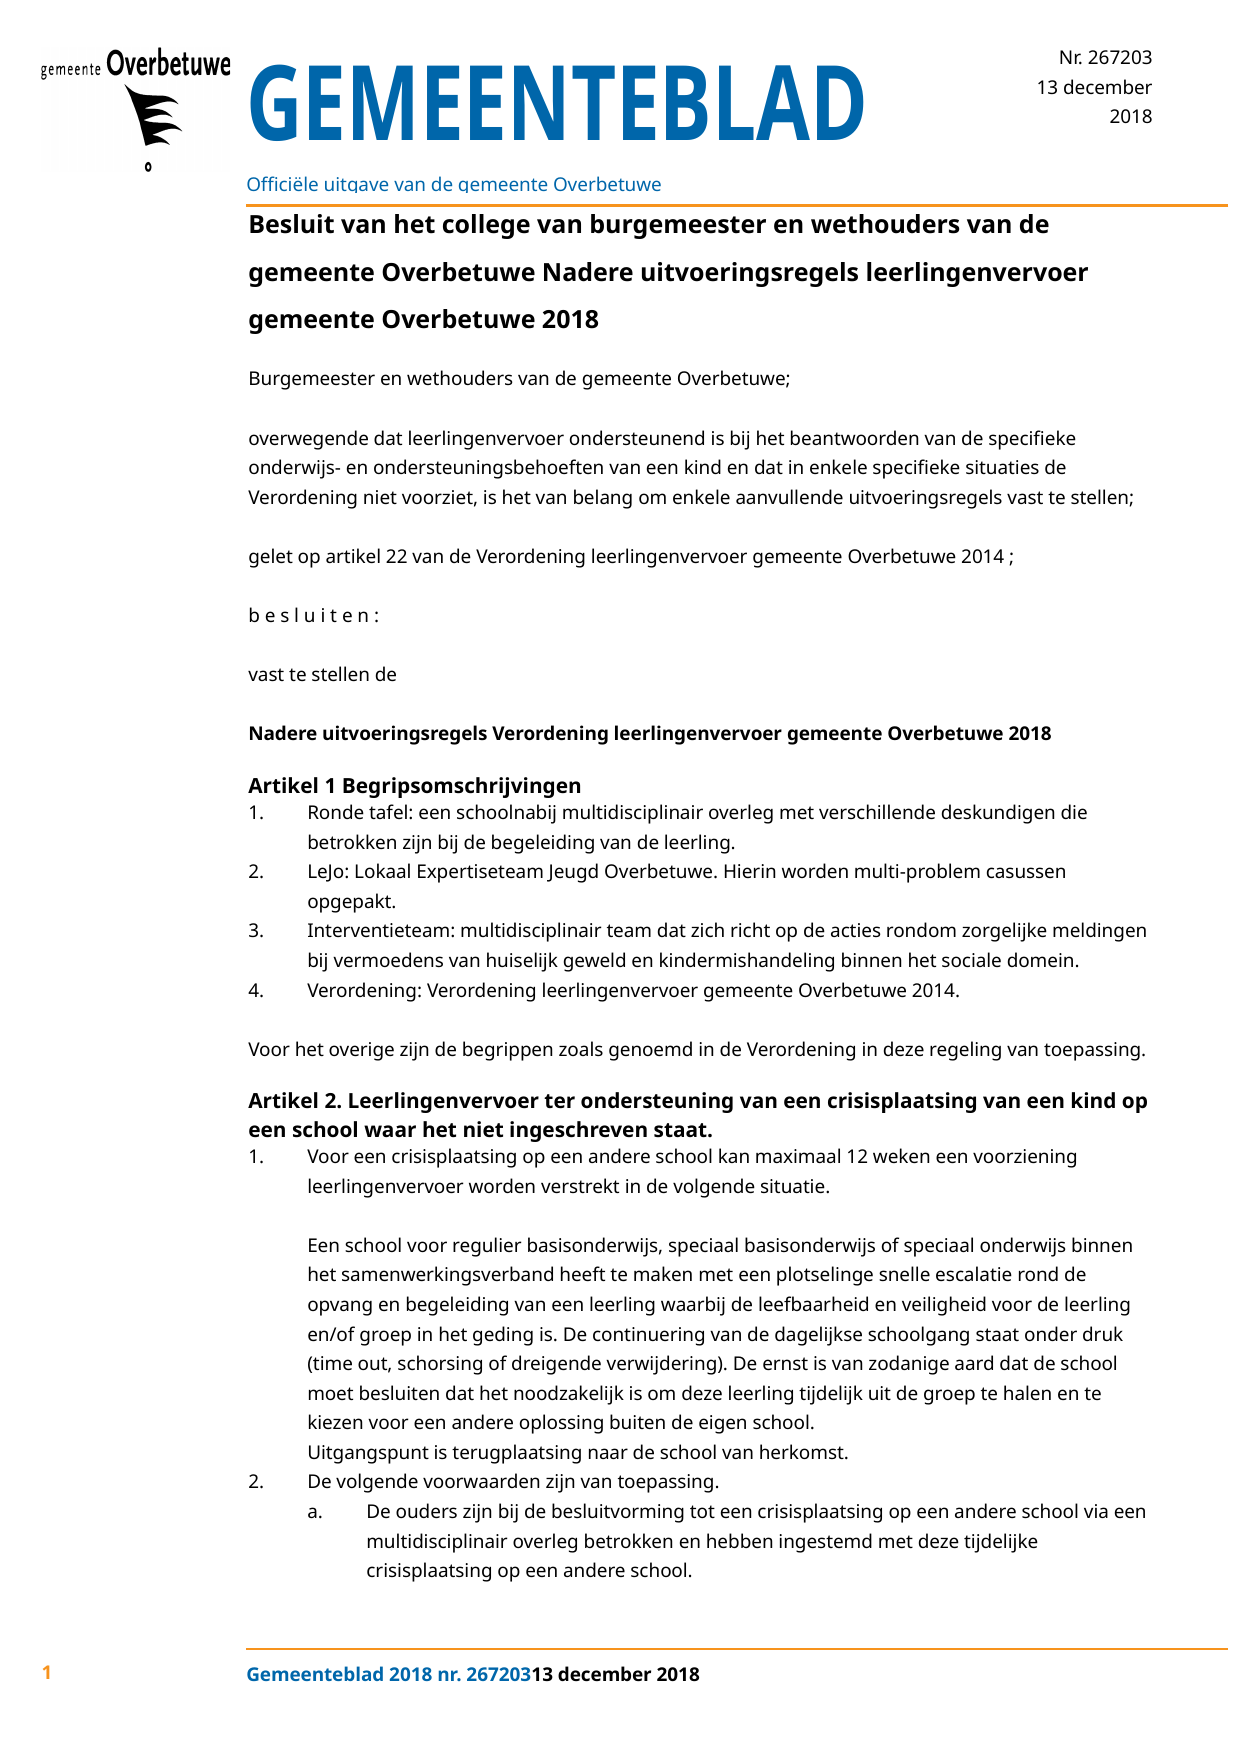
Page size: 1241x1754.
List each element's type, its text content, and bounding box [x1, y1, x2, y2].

text overwegende dat leerlingenvervoer ondersteunend is bij het beantwoorden van de specifieke onderwijs- en ondersteuningsbehoeften van een kind en dat in enkele specifieke situaties de Verordening niet voorziet, is het van belang om enkele aanvullende uitvoeringsregels vast te stellen; [248, 425, 1152, 509]
list Voor een crisisplaatsing op een andere school kan maximaal 12 weken een voorziening leerlingenvervoer worden verstrekt in de volgende situatie. [248, 1143, 1152, 1199]
text Besluit van het college van burgemeester en wethouders van de gemeente Overbetuwe Nadere uitvoeringsregels leerlingenvervoer gemeente Overbetuwe 2018 [248, 207, 1152, 336]
picture [41, 47, 231, 172]
list Verordening: Verordening leerlingenvervoer gemeente Overbetuwe 2014. [248, 977, 1152, 1003]
list LeJo: Lokaal Expertiseteam Jeugd Overbetuwe. Hierin worden multi-problem casussen opgepakt. [248, 858, 1152, 914]
text Burgemeester en wethouders van de gemeente Overbetuwe; [248, 366, 1152, 391]
list Een school voor regulier basisonderwijs, speciaal basisonderwijs of speciaal onderwijs binnen het samenwerkingsverband heeft te maken met een plotselinge snelle escalatie rond de opvang en begeleiding van een leerling waarbij de leefbaarheid en veiligheid voor de leerling en/of groep in het geding is. De continuering van de dagelijkse schoolgang staat onder druk (time out, schorsing of dreigende verwijdering). De ernst is van zodanige aard dat de school moet besluiten dat het noodzakelijk is om deze leerling tijdelijk uit de groep te halen en te kiezen voor een andere oplossing buiten de eigen school. [248, 1232, 1152, 1435]
list Uitgangspunt is terugplaatsing naar de school van herkomst. [248, 1439, 1152, 1465]
list De volgende voorwaarden zijn van toepassing. [248, 1469, 1152, 1494]
text b e s l u i t e n : [248, 602, 1152, 628]
text vast te stellen de [248, 661, 1152, 687]
text Artikel 2. Leerlingenvervoer ter ondersteuning van een crisisplaatsing van een kind op een school waar het niet ingeschreven staat. [248, 1086, 1152, 1143]
list Ronde tafel: een schoolnabij multidisciplinair overleg met verschillende deskundigen die betrokken zijn bij de begeleiding van de leerling. [248, 799, 1152, 855]
list Interventieteam: multidisciplinair team dat zich richt op de acties rondom zorgelijke meldingen bij vermoedens van huiselijk geweld en kindermishandeling binnen het sociale domein. [248, 918, 1152, 973]
text gelet op artikel 22 van de Verordening leerlingenvervoer gemeente Overbetuwe 2014 ; [248, 543, 1152, 569]
text Voor het overige zijn de begrippen zoals genoemd in de Verordening in deze regeling van toepassing. [248, 1036, 1152, 1062]
text Artikel 1 Begripsomschrijvingen [248, 771, 1152, 799]
text Nadere uitvoeringsregels Verordening leerlingenvervoer gemeente Overbetuwe 2018 [248, 721, 1152, 746]
list De ouders zijn bij de besluitvorming tot een crisisplaatsing op een andere school via een multidisciplinair overleg betrokken en hebben ingestemd met deze tijdelijke crisisplaatsing op een andere school. [307, 1498, 1152, 1583]
